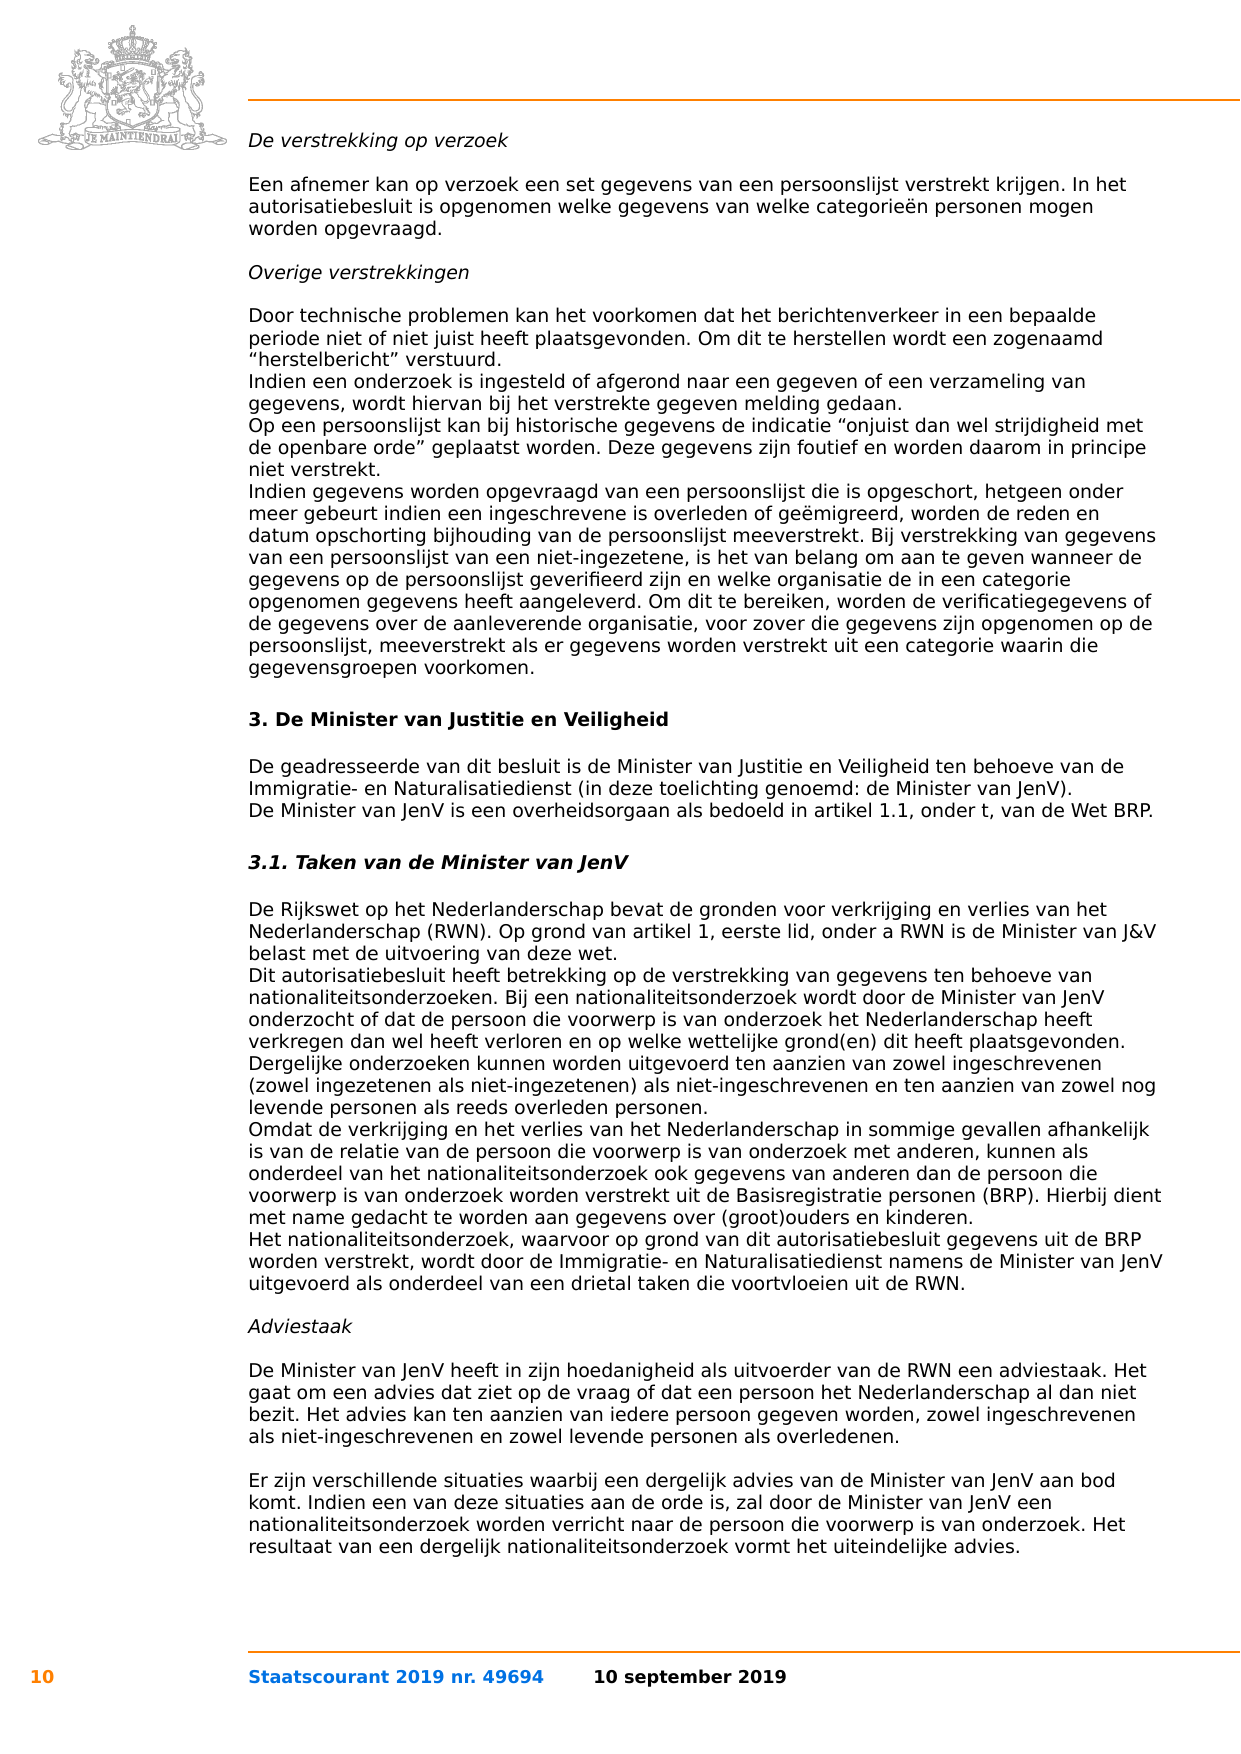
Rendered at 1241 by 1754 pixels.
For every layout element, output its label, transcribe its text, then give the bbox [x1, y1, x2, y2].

text Indien gegevens worden opgevraagd van een persoonslijst die is opgeschort, hetgeen onder meer gebeurt indien een ingeschrevene is overleden of geëmigreerd, worden de reden en datum opschorting bijhouding van de persoonslijst meeverstrekt. Bij verstrekking van gegevens van een persoonslijst van een niet-ingezetene, is het van belang om aan te geven wanneer de gegevens op de persoonslijst geverifieerd zijn en welke organisatie de in een categorie opgenomen gegevens heeft aangeleverd. Om dit te bereiken, worden de verificatiegegevens of de gegevens over de aanleverende organisatie, voor zover die gegevens zijn opgenomen op de persoonslijst, meeverstrekt als er gegevens worden verstrekt uit een categorie waarin die gegevensgroepen voorkomen. [248, 481, 1163, 679]
text De Minister van JenV heeft in zijn hoedanigheid als uitvoerder van de RWN een adviestaak. Het gaat om een advies dat ziet op de vraag of dat een persoon het Nederlanderschap al dan niet bezit. Het advies kan ten aanzien van iedere persoon gegeven worden, zowel ingeschrevenen als niet-ingeschrevenen en zowel levende personen als overledenen. [248, 1360, 1163, 1448]
text Er zijn verschillende situaties waarbij een dergelijk advies van de Minister van JenV aan bod komt. Indien een van deze situaties aan de orde is, zal door de Minister van JenV een nationaliteitsonderzoek worden verricht naar de persoon die voorwerp is van onderzoek. Het resultaat van een dergelijk nationaliteitsonderzoek vormt het uiteindelijke advies. [248, 1470, 1163, 1558]
text Door technische problemen kan het voorkomen dat het berichtenverkeer in een bepaalde periode niet of niet juist heeft plaatsgevonden. Om dit te herstellen wordt een zogenaamd “herstelbericht” verstuurd. [248, 305, 1163, 371]
picture [38, 25, 227, 150]
text Dit autorisatiebesluit heeft betrekking op de verstrekking van gegevens ten behoeve van nationaliteitsonderzoeken. Bij een nationaliteitsonderzoek wordt door de Minister van JenV onderzocht of dat de persoon die voorwerp is van onderzoek het Nederlanderschap heeft verkregen dan wel heeft verloren en op welke wettelijke grond(en) dit heeft plaatsgevonden. Dergelijke onderzoeken kunnen worden uitgevoerd ten aanzien van zowel ingeschrevenen (zowel ingezetenen als niet-ingezetenen) als niet-ingeschrevenen en ten aanzien van zowel nog levende personen als reeds overleden personen. [248, 965, 1163, 1119]
text De Rijkswet op het Nederlanderschap bevat de gronden voor verkrijging en verlies van het Nederlanderschap (RWN). Op grond van artikel 1, eerste lid, onder a RWN is de Minister van J&V belast met de uitvoering van deze wet. [248, 899, 1163, 965]
text Omdat de verkrijging en het verlies van het Nederlanderschap in sommige gevallen afhankelijk is van de relatie van de persoon die voorwerp is van onderzoek met anderen, kunnen als onderdeel van het nationaliteitsonderzoek ook gegevens van anderen dan de persoon die voorwerp is van onderzoek worden verstrekt uit de Basisregistratie personen (BRP). Hierbij dient met name gedacht te worden aan gegevens over (groot)ouders en kinderen. [248, 1119, 1163, 1229]
text Het nationaliteitsonderzoek, waarvoor op grond van dit autorisatiebesluit gegevens uit de BRP worden verstrekt, wordt door de Immigratie- en Naturalisatiedienst namens de Minister van JenV uitgevoerd als onderdeel van een drietal taken die voortvloeien uit de RWN. [248, 1229, 1163, 1294]
subtitle Overige verstrekkingen [248, 262, 1163, 283]
subtitle Adviestaak [248, 1316, 1163, 1338]
text De Minister van JenV is een overheidsorgaan als bedoeld in artikel 1.1, onder t, van de Wet BRP. [248, 800, 1163, 822]
text Indien een onderzoek is ingesteld of afgerond naar een gegeven of een verzameling van gegevens, wordt hiervan bij het verstrekte gegeven melding gedaan. [248, 371, 1163, 415]
subtitle 3.1. Taken van de Minister van JenV [248, 852, 1163, 874]
subtitle 3. De Minister van Justitie en Veiligheid [248, 709, 1163, 731]
text Op een persoonslijst kan bij historische gegevens de indicatie “onjuist dan wel strijdigheid met de openbare orde” geplaatst worden. Deze gegevens zijn foutief en worden daarom in principe niet verstrekt. [248, 415, 1163, 481]
text Een afnemer kan op verzoek een set gegevens van een persoonslijst verstrekt krijgen. In het autorisatiebesluit is opgenomen welke gegevens van welke categorieën personen mogen worden opgevraagd. [248, 174, 1163, 240]
text De geadresseerde van dit besluit is de Minister van Justitie en Veiligheid ten behoeve van de Immigratie- en Naturalisatiedienst (in deze toelichting genoemd: de Minister van JenV). [248, 756, 1163, 800]
subtitle De verstrekking op verzoek [248, 130, 1163, 152]
